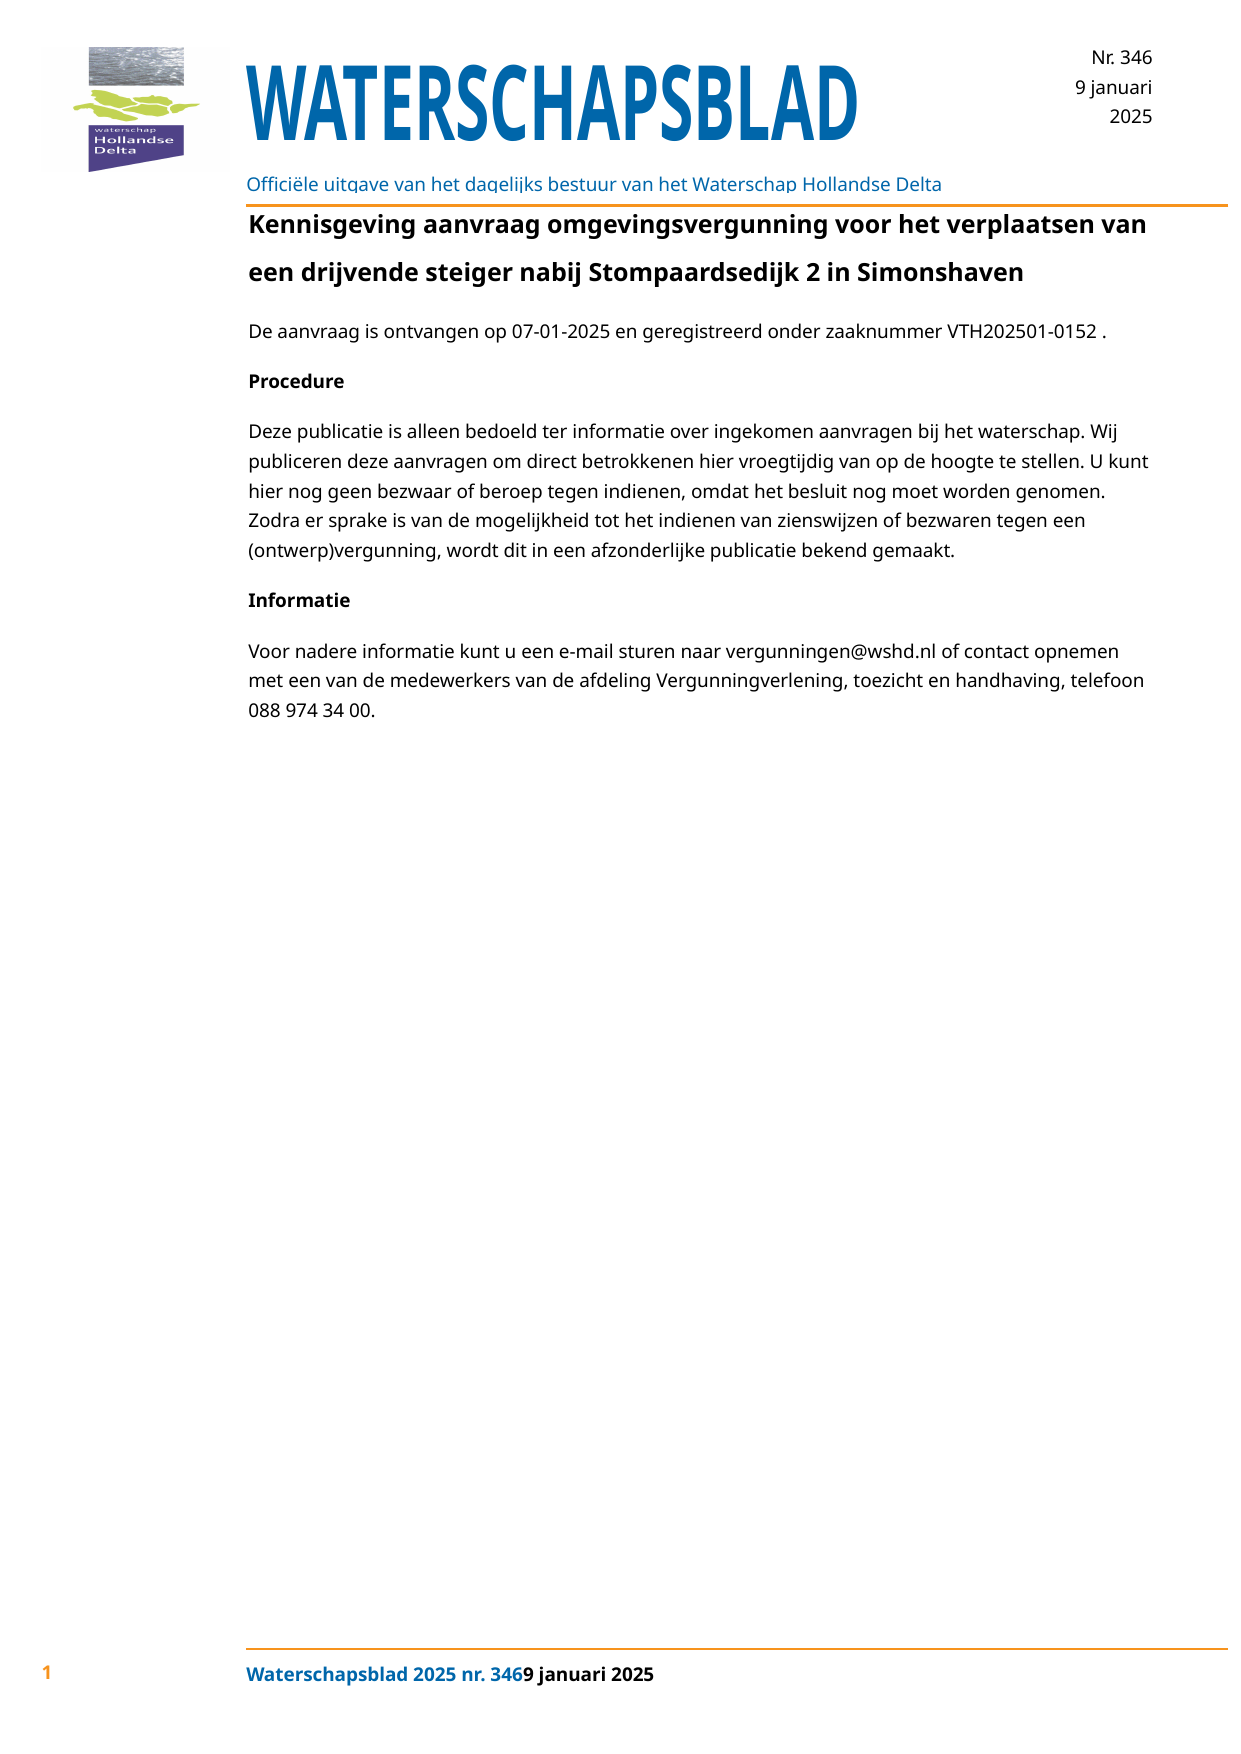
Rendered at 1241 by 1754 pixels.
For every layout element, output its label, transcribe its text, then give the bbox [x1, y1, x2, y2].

text Informatie [248, 587, 1152, 613]
text Kennisgeving aanvraag omgevingsvergunning voor het verplaatsen van een drijvende steiger nabij Stompaardsedijk 2 in Simonshaven [248, 207, 1152, 288]
picture [41, 47, 231, 172]
text Voor nadere informatie kunt u een e-mail sturen naar vergunningen@wshd.nl of contact opnemen met een van de medewerkers van de afdeling Vergunningverlening, toezicht en handhaving, telefoon 088 974 34 00. [248, 638, 1152, 723]
text De aanvraag is ontvangen op 07-01-2025 en geregistreerd onder zaaknummer VTH202501-0152 . [248, 318, 1152, 344]
text Procedure [248, 368, 1152, 394]
text Deze publicatie is alleen bedoeld ter informatie over ingekomen aanvragen bij het waterschap. Wij publiceren deze aanvragen om direct betrokkenen hier vroegtijdig van op de hoogte te stellen. U kunt hier nog geen bezwaar of beroep tegen indienen, omdat het besluit nog moet worden genomen. Zodra er sprake is van de mogelijkheid tot het indienen van zienswijzen of bezwaren tegen een (ontwerp)vergunning, wordt dit in een afzonderlijke publicatie bekend gemaakt. [248, 419, 1152, 563]
